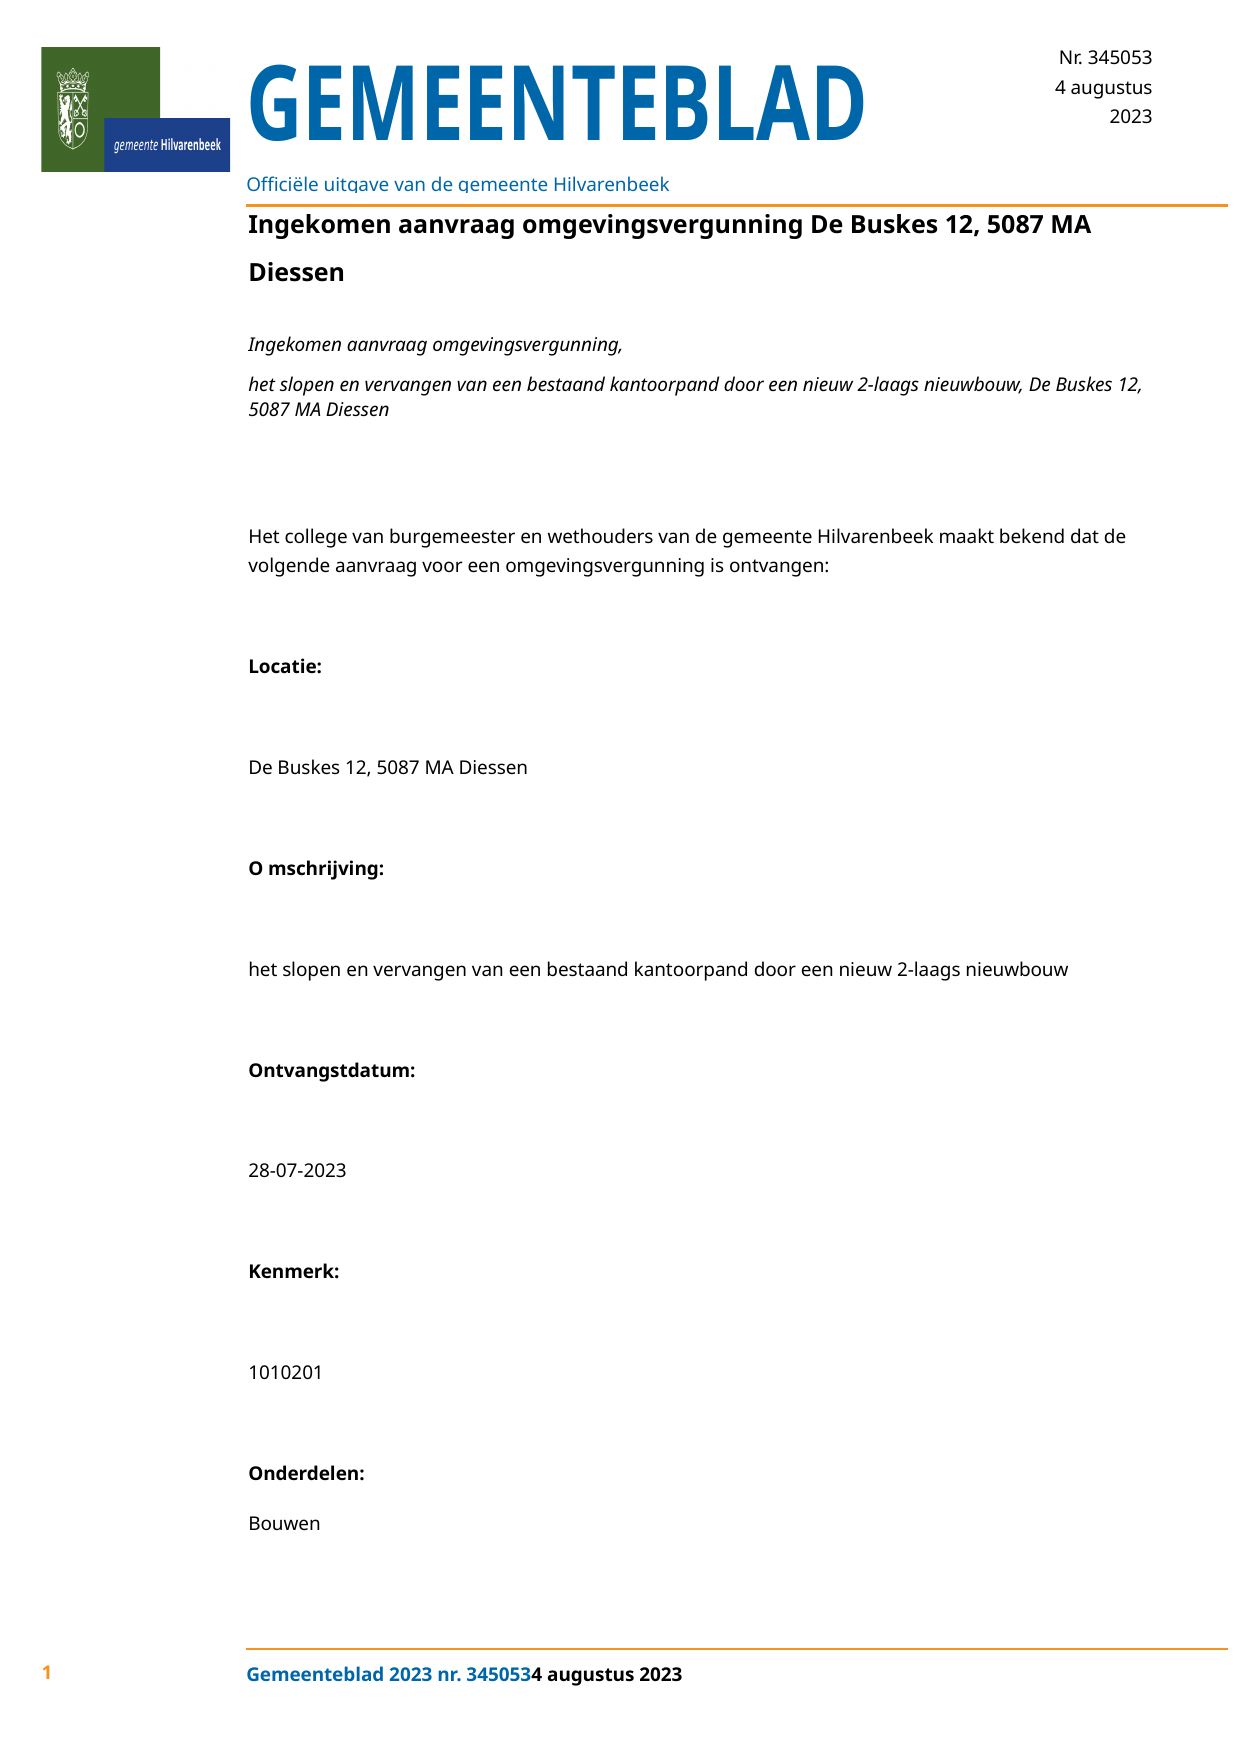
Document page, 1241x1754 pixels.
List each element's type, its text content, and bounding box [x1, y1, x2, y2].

text het slopen en vervangen van een bestaand kantoorpand door een nieuw 2-laags nieuwbouw [248, 956, 1152, 982]
text Het college van burgemeester en wethouders van de gemeente Hilvarenbeek maakt bekend dat de volgende aanvraag voor een omgevingsvergunning is ontvangen: [248, 523, 1152, 578]
text O mschrijving: [248, 855, 1152, 881]
text Ingekomen aanvraag omgevingsvergunning, [248, 331, 1152, 357]
text Ingekomen aanvraag omgevingsvergunning De Buskes 12, 5087 MA Diessen [248, 207, 1152, 288]
text Kenmerk: [248, 1258, 1152, 1284]
text het slopen en vervangen van een bestaand kantoorpand door een nieuw 2-laags nieuwbouw, De Buskes 12, 5087 MA Diessen [248, 371, 1152, 422]
text Locatie: [248, 653, 1152, 679]
picture [41, 47, 231, 172]
text De Buskes 12, 5087 MA Diessen [248, 754, 1152, 780]
text 1010201 [248, 1359, 1152, 1385]
text Bouwen [248, 1511, 1152, 1536]
text 28-07-2023 [248, 1158, 1152, 1183]
text Onderdelen: [248, 1460, 1152, 1486]
text Ontvangstdatum: [248, 1057, 1152, 1082]
